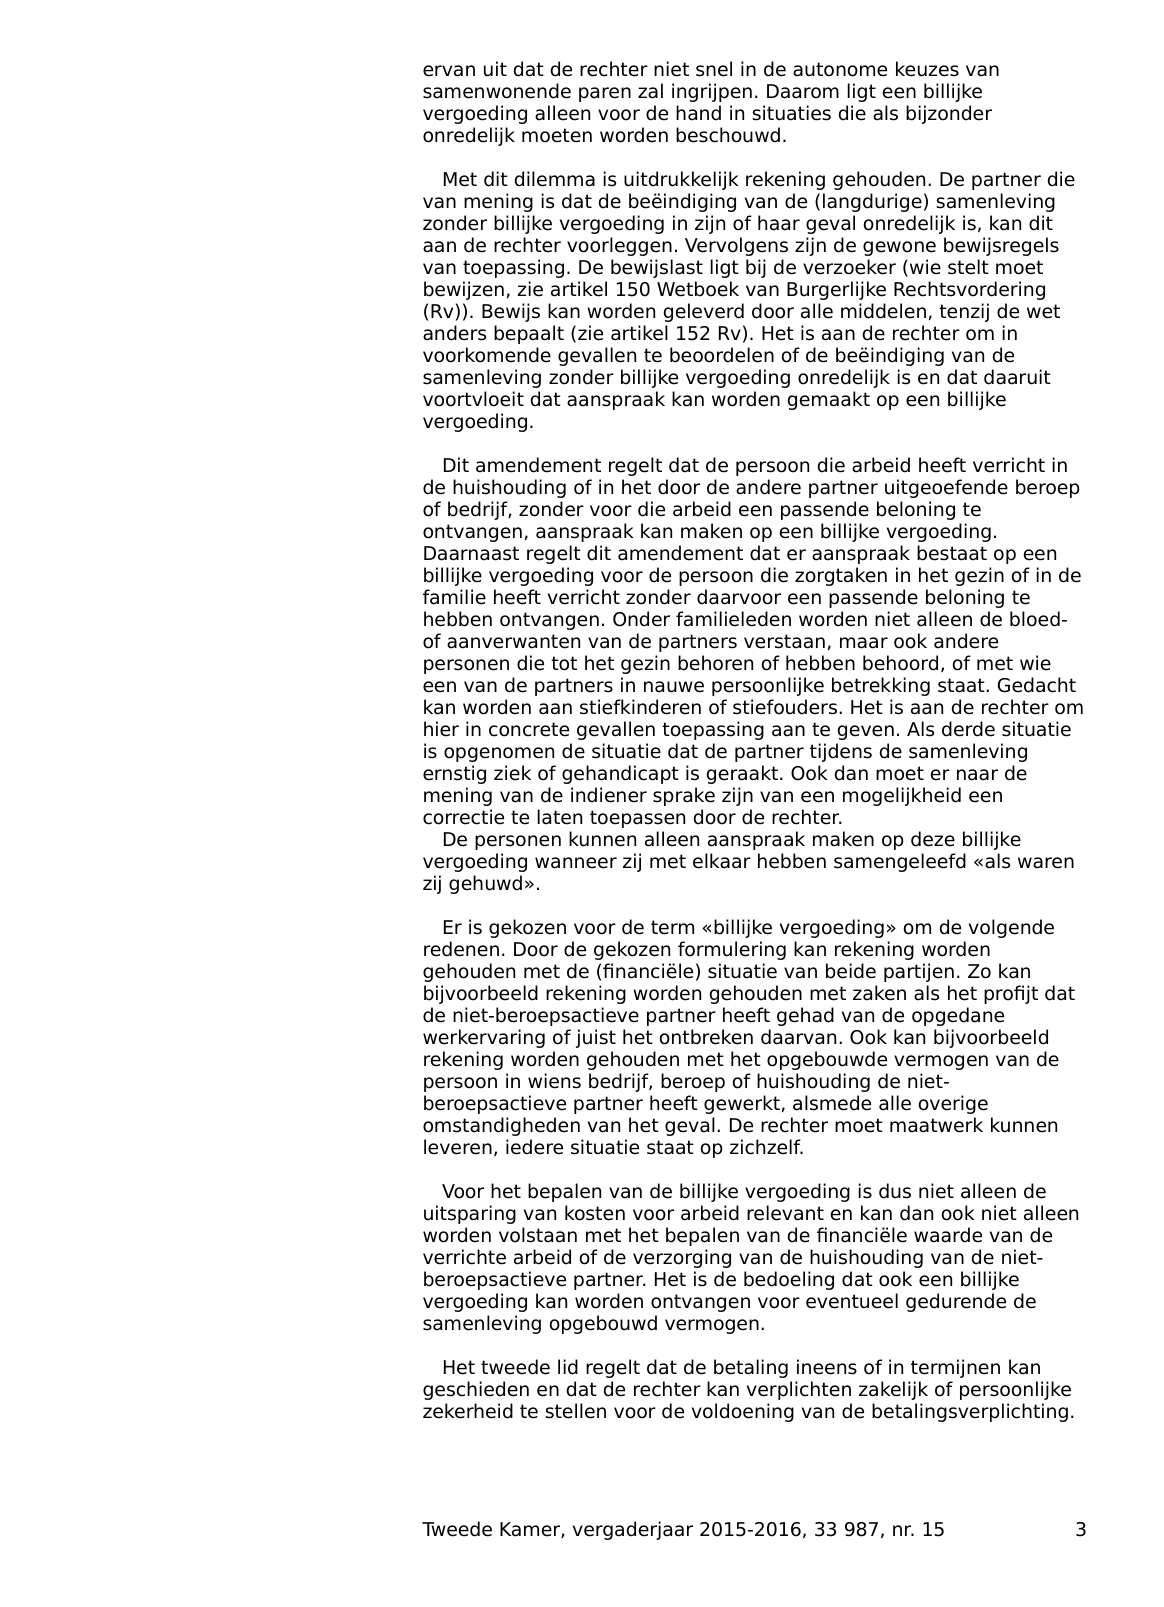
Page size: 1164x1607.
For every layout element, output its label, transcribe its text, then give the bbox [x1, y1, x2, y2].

text Met dit dilemma is uitdrukkelijk rekening gehouden. De partner die van mening is dat de beëindiging van de (langdurige) samenleving zonder billijke vergoeding in zijn of haar geval onredelijk is, kan dit aan de rechter voorleggen. Vervolgens zijn de gewone bewijsregels van toepassing. De bewijslast ligt bij de verzoeker (wie stelt moet bewijzen, zie artikel 150 Wetboek van Burgerlijke Rechtsvordering (Rv)). Bewijs kan worden geleverd door alle middelen, tenzij de wet anders bepaalt (zie artikel 152 Rv). Het is aan de rechter om in voorkomende gevallen te beoordelen of de beëindiging van de samenleving zonder billijke vergoeding onredelijk is en dat daaruit voortvloeit dat aanspraak kan worden gemaakt op een billijke vergoeding. [422, 169, 1087, 433]
text De personen kunnen alleen aanspraak maken op deze billijke vergoeding wanneer zij met elkaar hebben samengeleefd «als waren zij gehuwd». [422, 829, 1087, 895]
text Dit amendement regelt dat de persoon die arbeid heeft verricht in de huishouding of in het door de andere partner uitgeoefende beroep of bedrijf, zonder voor die arbeid een passende beloning te ontvangen, aanspraak kan maken op een billijke vergoeding. Daarnaast regelt dit amendement dat er aanspraak bestaat op een billijke vergoeding voor de persoon die zorgtaken in het gezin of in de familie heeft verricht zonder daarvoor een passende beloning te hebben ontvangen. Onder familieleden worden niet alleen de bloed- of aanverwanten van de partners verstaan, maar ook andere personen die tot het gezin behoren of hebben behoord, of met wie een van de partners in nauwe persoonlijke betrekking staat. Gedacht kan worden aan stiefkinderen of stiefouders. Het is aan de rechter om hier in concrete gevallen toepassing aan te geven. Als derde situatie is opgenomen de situatie dat de partner tijdens de samenleving ernstig ziek of gehandicapt is geraakt. Ook dan moet er naar de mening van de indiener sprake zijn van een mogelijkheid een correctie te laten toepassen door de rechter. [422, 455, 1087, 829]
text ervan uit dat de rechter niet snel in de autonome keuzes van samenwonende paren zal ingrijpen. Daarom ligt een billijke vergoeding alleen voor de hand in situaties die als bijzonder onredelijk moeten worden beschouwd. [422, 59, 1087, 147]
text Er is gekozen voor de term «billijke vergoeding» om de volgende redenen. Door de gekozen formulering kan rekening worden gehouden met de (financiële) situatie van beide partijen. Zo kan bijvoorbeeld rekening worden gehouden met zaken als het profijt dat de niet-beroepsactieve partner heeft gehad van de opgedane werkervaring of juist het ontbreken daarvan. Ook kan bijvoorbeeld rekening worden gehouden met het opgebouwde vermogen van de persoon in wiens bedrijf, beroep of huishouding de niet-beroepsactieve partner heeft gewerkt, alsmede alle overige omstandigheden van het geval. De rechter moet maatwerk kunnen leveren, iedere situatie staat op zichzelf. [422, 917, 1087, 1159]
text Voor het bepalen van de billijke vergoeding is dus niet alleen de uitsparing van kosten voor arbeid relevant en kan dan ook niet alleen worden volstaan met het bepalen van de financiële waarde van de verrichte arbeid of de verzorging van de huishouding van de niet-beroepsactieve partner. Het is de bedoeling dat ook een billijke vergoeding kan worden ontvangen voor eventueel gedurende de samenleving opgebouwd vermogen. [422, 1181, 1087, 1335]
text Het tweede lid regelt dat de betaling ineens of in termijnen kan geschieden en dat de rechter kan verplichten zakelijk of persoonlijke zekerheid te stellen voor de voldoening van de betalingsverplichting. [422, 1357, 1087, 1423]
